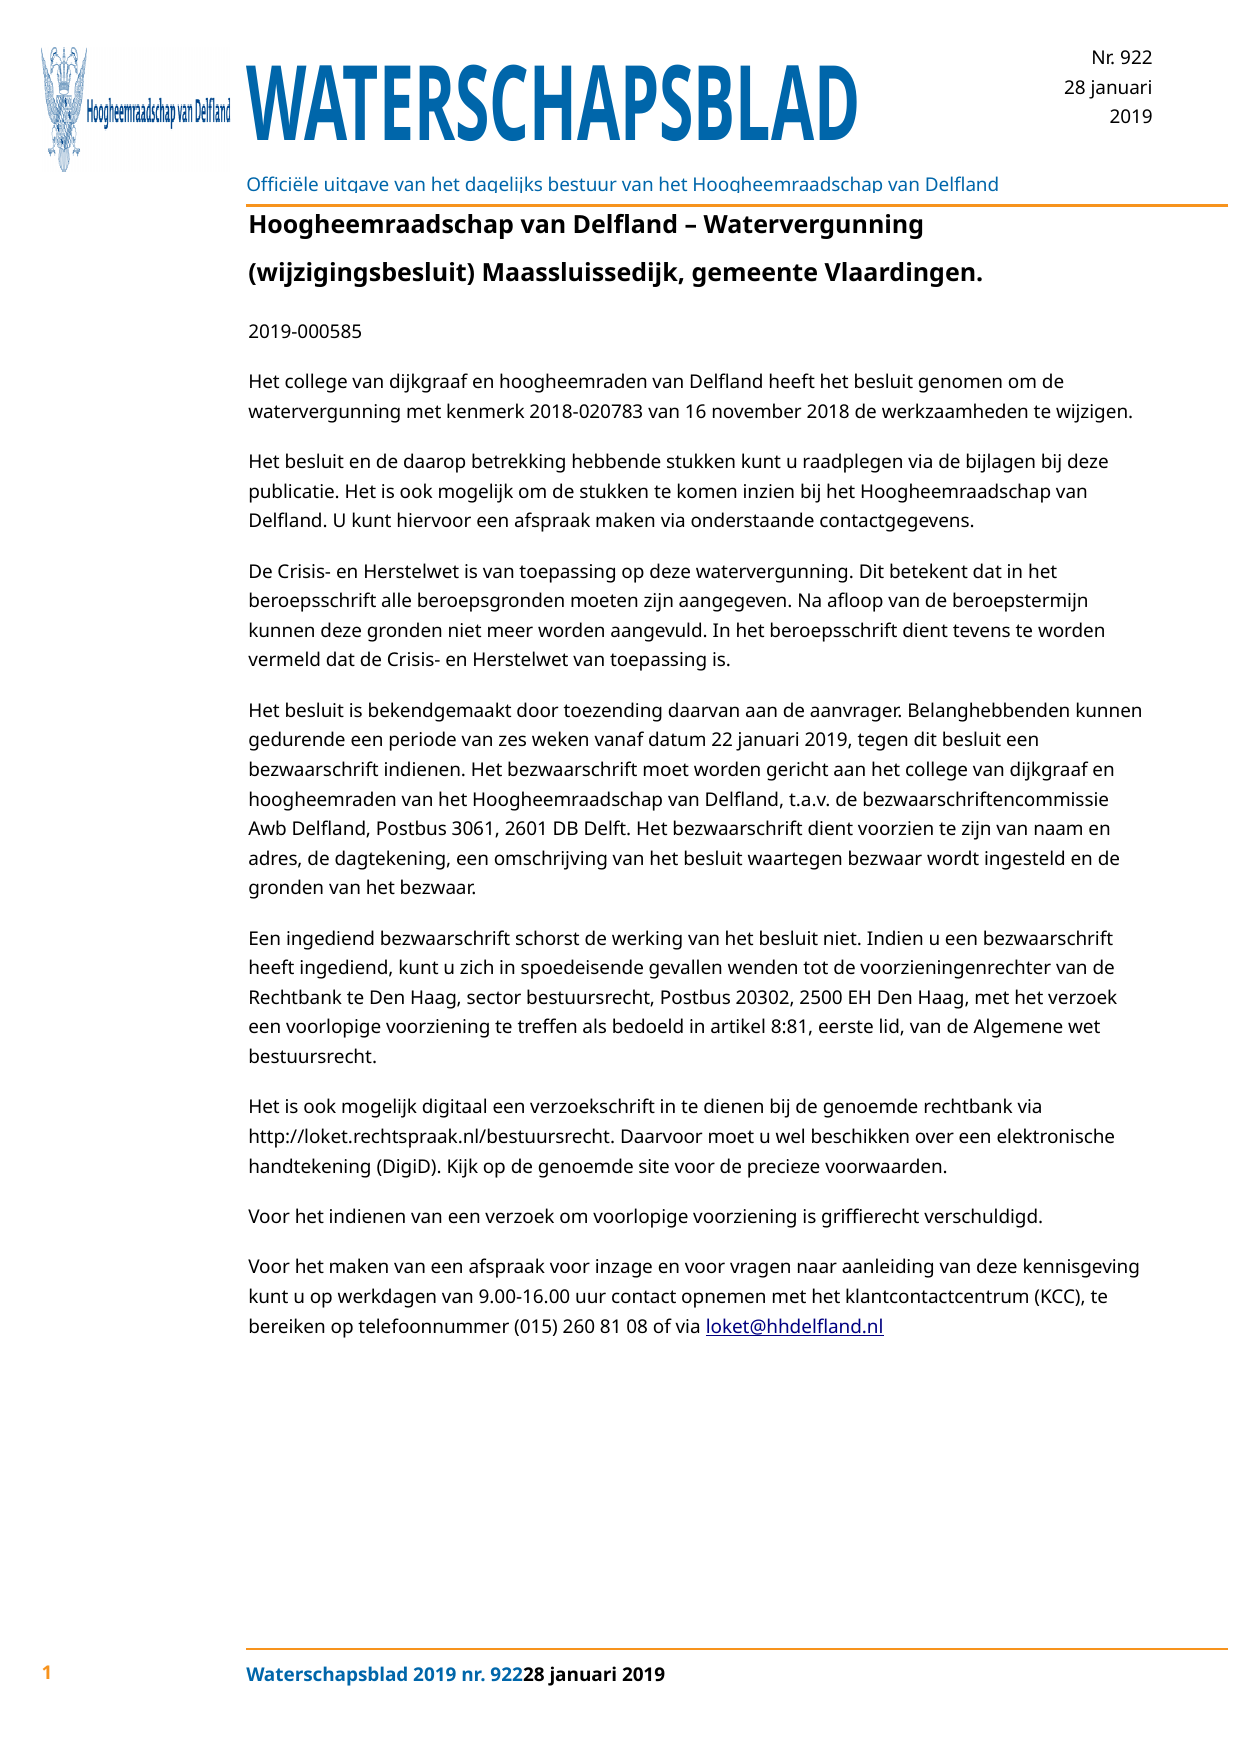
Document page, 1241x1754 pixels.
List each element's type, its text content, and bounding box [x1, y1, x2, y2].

text Het college van dijkgraaf en hoogheemraden van Delfland heeft het besluit genomen om de watervergunning met kenmerk 2018-020783 van 16 november 2018 de werkzaamheden te wijzigen. [248, 368, 1152, 424]
text Hoogheemraadschap van Delfland – Watervergunning (wijzigingsbesluit) Maassluissedijk, gemeente Vlaardingen. [248, 207, 1152, 288]
text Voor het indienen van een verzoek om voorlopige voorziening is griffierecht verschuldigd. [248, 1203, 1152, 1229]
text Een ingediend bezwaarschrift schorst de werking van het besluit niet. Indien u een bezwaarschrift heeft ingediend, kunt u zich in spoedeisende gevallen wenden tot de voorzieningenrechter van de Rechtbank te Den Haag, sector bestuursrecht, Postbus 20302, 2500 EH Den Haag, met het verzoek een voorlopige voorziening te treffen als bedoeld in artikel 8:81, eerste lid, van de Algemene wet bestuursrecht. [248, 925, 1152, 1069]
text Het besluit en de daarop betrekking hebbende stukken kunt u raadplegen via de bijlagen bij deze publicatie. Het is ook mogelijk om de stukken te komen inzien bij het Hoogheemraadschap van Delfland. U kunt hiervoor een afspraak maken via onderstaande contactgegevens. [248, 448, 1152, 533]
text 2019-000585 [248, 318, 1152, 344]
picture [41, 47, 231, 172]
text Het besluit is bekendgemaakt door toezending daarvan aan de aanvrager. Belanghebbenden kunnen gedurende een periode van zes weken vanaf datum 22 januari 2019, tegen dit besluit een bezwaarschrift indienen. Het bezwaarschrift moet worden gericht aan het college van dijkgraaf en hoogheemraden van het Hoogheemraadschap van Delfland, t.a.v. de bezwaarschriftencommissie Awb Delfland, Postbus 3061, 2601 DB Delft. Het bezwaarschrift dient voorzien te zijn van naam en adres, de dagtekening, een omschrijving van het besluit waartegen bezwaar wordt ingesteld en de gronden van het bezwaar. [248, 697, 1152, 900]
text Voor het maken van een afspraak voor inzage en voor vragen naar aanleiding van deze kennisgeving kunt u op werkdagen van 9.00-16.00 uur contact opnemen met het klantcontactcentrum (KCC), te bereiken op telefoonnummer (015) 260 81 08 of via loket@hhdelfland.nl [248, 1254, 1152, 1339]
text Het is ook mogelijk digitaal een verzoekschrift in te dienen bij de genoemde rechtbank via http://loket.rechtspraak.nl/bestuursrecht. Daarvoor moet u wel beschikken over een elektronische handtekening (DigiD). Kijk op de genoemde site voor de precieze voorwaarden. [248, 1094, 1152, 1179]
text De Crisis- en Herstelwet is van toepassing op deze watervergunning. Dit betekent dat in het beroepsschrift alle beroepsgronden moeten zijn aangegeven. Na afloop van de beroepstermijn kunnen deze gronden niet meer worden aangevuld. In het beroepsschrift dient tevens te worden vermeld dat de Crisis- en Herstelwet van toepassing is. [248, 558, 1152, 672]
